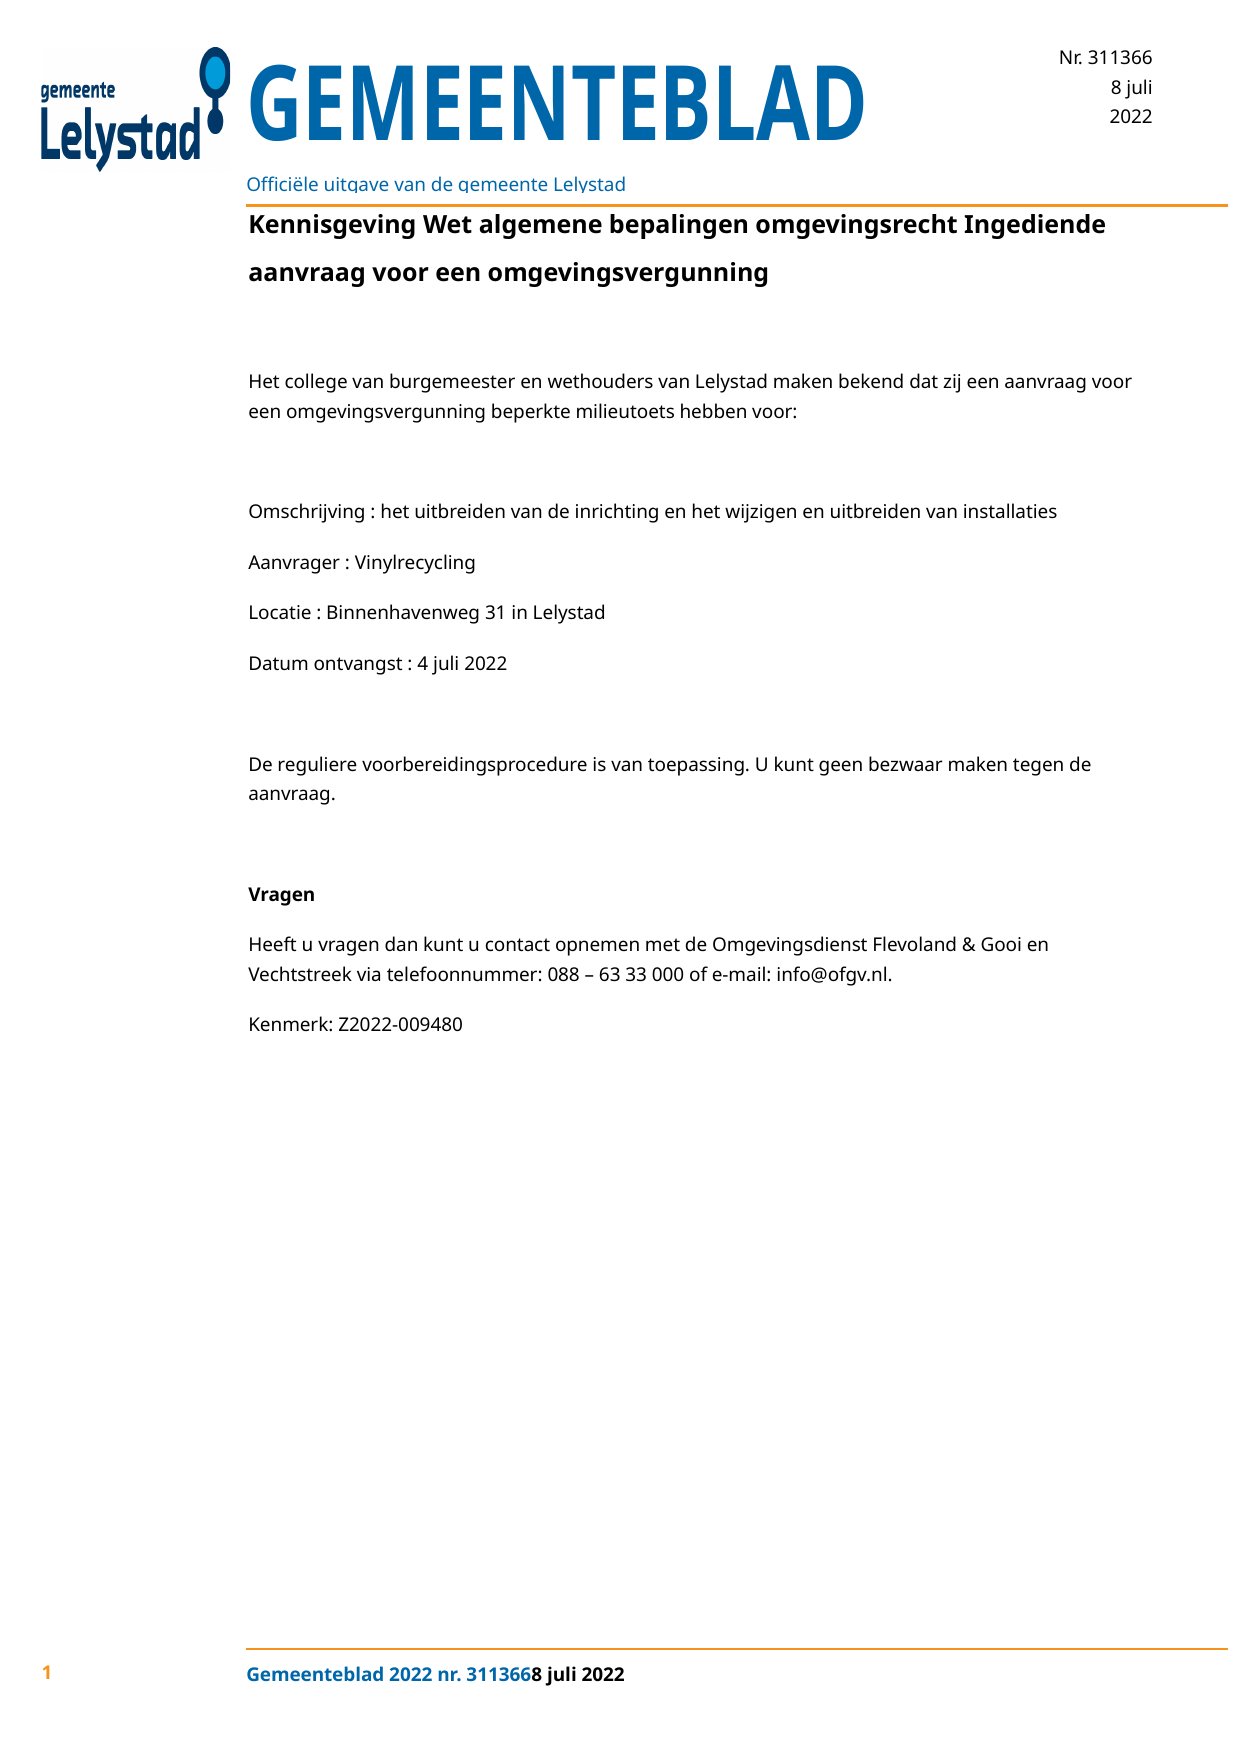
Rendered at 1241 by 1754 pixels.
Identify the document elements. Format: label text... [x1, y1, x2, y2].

text Heeft u vragen dan kunt u contact opnemen met de Omgevingsdienst Flevoland & Gooi en Vechtstreek via telefoonnummer: 088 – 63 33 000 of e-mail: info@ofgv.nl. [248, 932, 1152, 987]
text Aanvrager : Vinylrecycling [248, 549, 1152, 575]
picture [41, 47, 231, 172]
text De reguliere voorbereidingsprocedure is van toepassing. U kunt geen bezwaar maken tegen de aanvraag. [248, 751, 1152, 806]
text Kenmerk: Z2022-009480 [248, 1012, 1152, 1037]
text Vragen [248, 881, 1152, 907]
text Locatie : Binnenhavenweg 31 in Lelystad [248, 599, 1152, 625]
text Omschrijving : het uitbreiden van de inrichting en het wijzigen en uitbreiden van installaties [248, 499, 1152, 524]
text Datum ontvangst : 4 juli 2022 [248, 650, 1152, 676]
text Het college van burgemeester en wethouders van Lelystad maken bekend dat zij een aanvraag voor een omgevingsvergunning beperkte milieutoets hebben voor: [248, 368, 1152, 424]
text Kennisgeving Wet algemene bepalingen omgevingsrecht Ingediende aanvraag voor een omgevingsvergunning [248, 207, 1152, 288]
